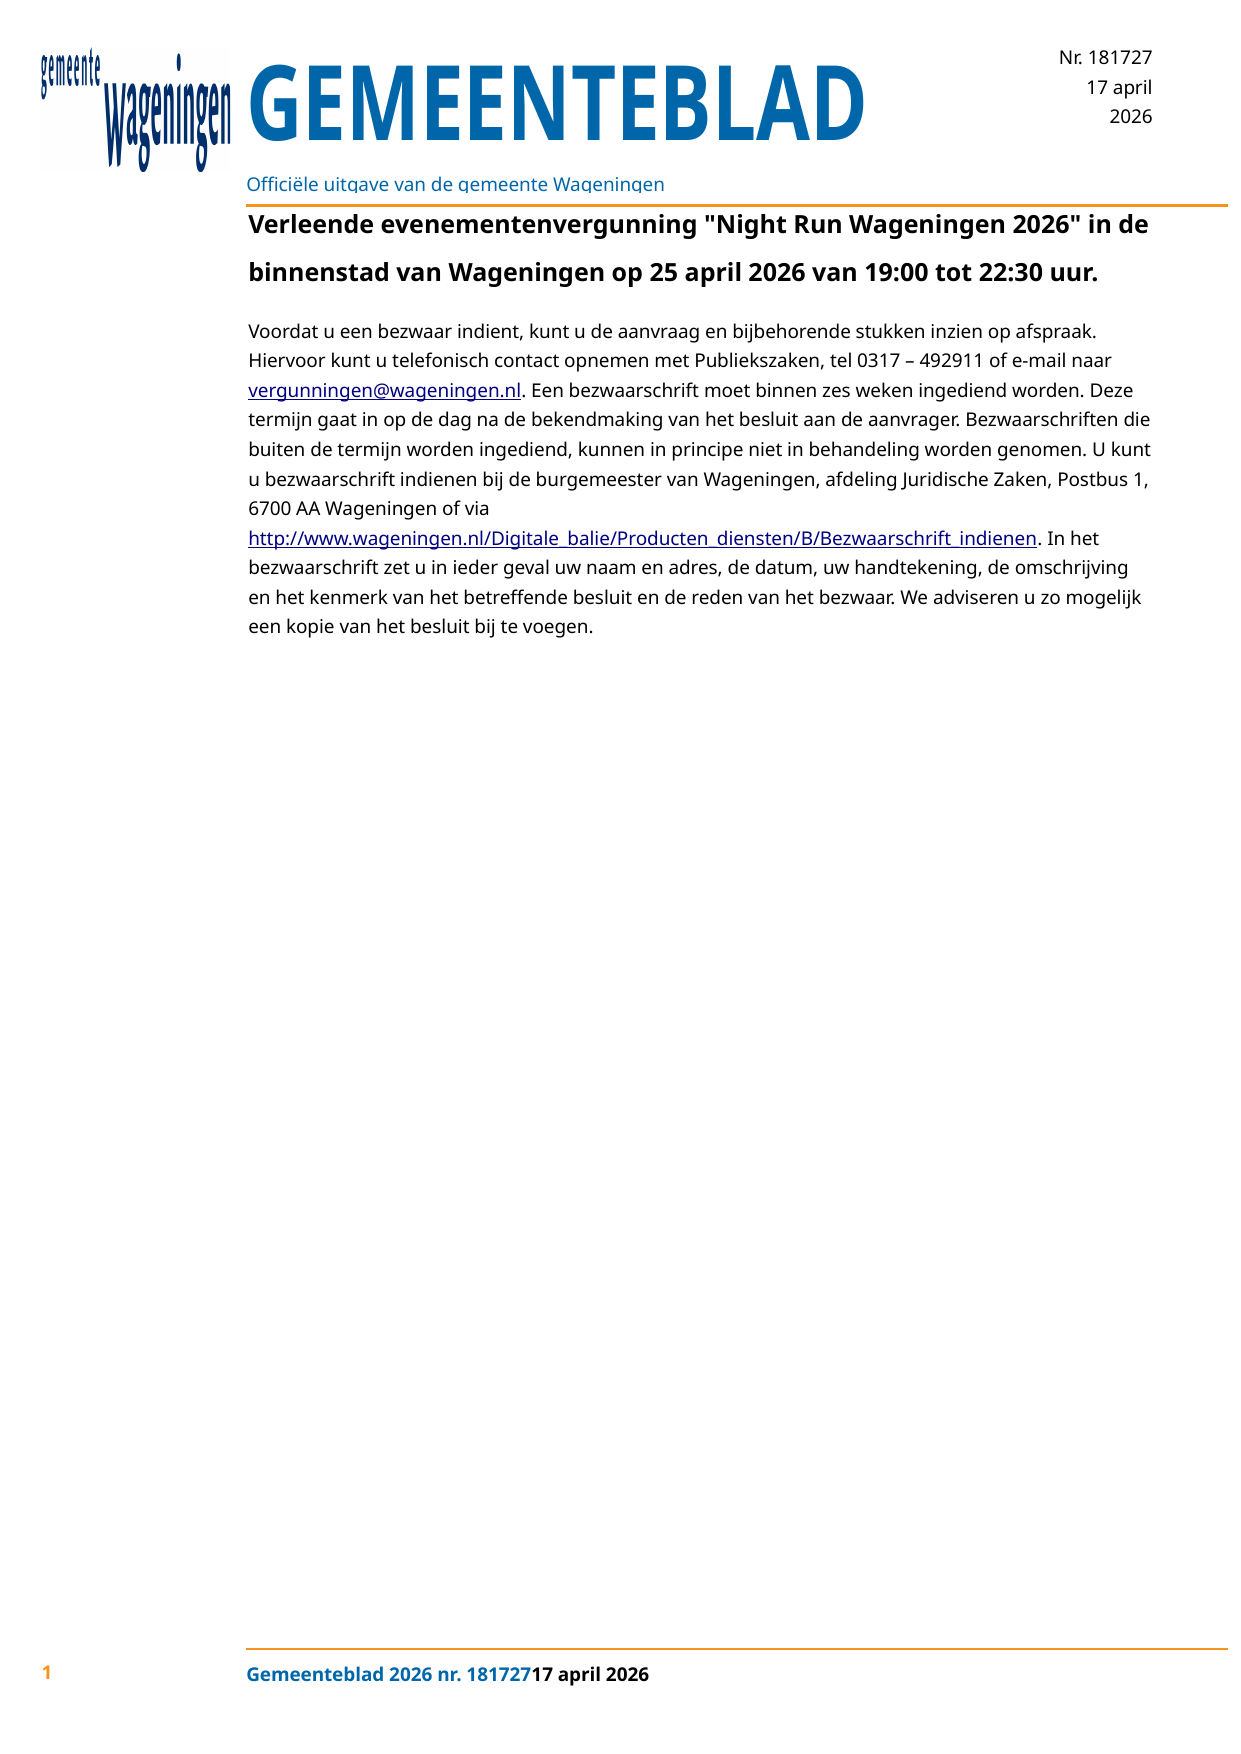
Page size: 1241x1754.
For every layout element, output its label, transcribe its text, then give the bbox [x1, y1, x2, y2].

text Voordat u een bezwaar indient, kunt u de aanvraag en bijbehorende stukken inzien op afspraak. Hiervoor kunt u telefonisch contact opnemen met Publiekszaken, tel 0317 – 492911 of e-mail naar vergunningen@wageningen.nl. Een bezwaarschrift moet binnen zes weken ingediend worden. Deze termijn gaat in op de dag na de bekendmaking van het besluit aan de aanvrager. Bezwaarschriften die buiten de termijn worden ingediend, kunnen in principe niet in behandeling worden genomen. U kunt u bezwaarschrift indienen bij de burgemeester van Wageningen, afdeling Juridische Zaken, Postbus 1, 6700 AA Wageningen of via http://www.wageningen.nl/Digitale_balie/Producten_diensten/B/Bezwaarschrift_indienen. In het bezwaarschrift zet u in ieder geval uw naam en adres, de datum, uw handtekening, de omschrijving en het kenmerk van het betreffende besluit en de reden van het bezwaar. We adviseren u zo mogelijk een kopie van het besluit bij te voegen. [248, 318, 1152, 639]
picture [41, 47, 231, 172]
text Verleende evenementenvergunning "Night Run Wageningen 2026" in de binnenstad van Wageningen op 25 april 2026 van 19:00 tot 22:30 uur. [248, 207, 1152, 288]
